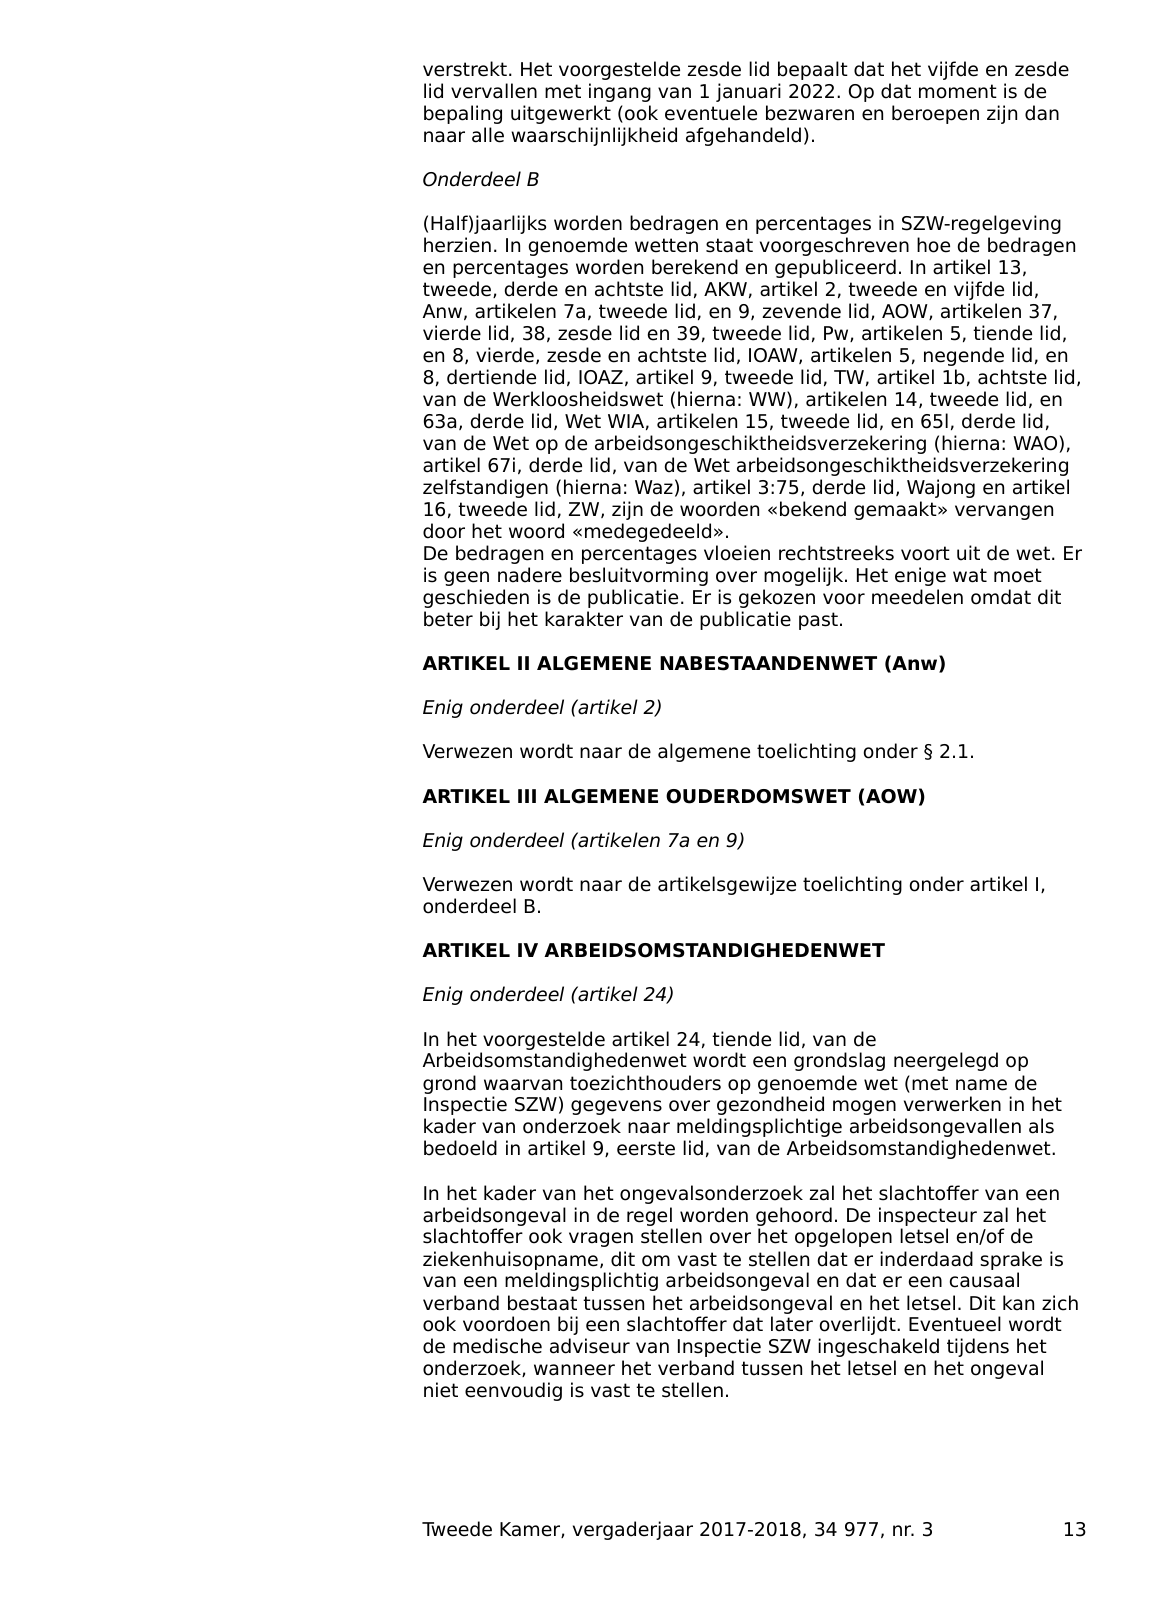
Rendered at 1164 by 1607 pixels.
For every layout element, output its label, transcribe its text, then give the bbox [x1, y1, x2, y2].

subtitle Enig onderdeel (artikel 2) [422, 697, 1087, 719]
subtitle ARTIKEL III ALGEMENE OUDERDOMSWET (AOW) [422, 786, 1087, 808]
subtitle Enig onderdeel (artikelen 7a en 9) [422, 830, 1087, 852]
text In het kader van het ongevalsonderzoek zal het slachtoffer van een arbeidsongeval in de regel worden gehoord. De inspecteur zal het slachtoffer ook vragen stellen over het opgelopen letsel en/of de ziekenhuisopname, dit om vast te stellen dat er inderdaad sprake is van een meldingsplichtig arbeidsongeval en dat er een causaal verband bestaat tussen het arbeidsongeval en het letsel. Dit kan zich ook voordoen bij een slachtoffer dat later overlijdt. Eventueel wordt de medische adviseur van Inspectie SZW ingeschakeld tijdens het onderzoek, wanneer het verband tussen het letsel en het ongeval niet eenvoudig is vast te stellen. [422, 1182, 1087, 1402]
text Verwezen wordt naar de artikelsgewijze toelichting onder artikel I, onderdeel B. [422, 874, 1087, 918]
text (Half)jaarlijks worden bedragen en percentages in SZW-regelgeving herzien. In genoemde wetten staat voorgeschreven hoe de bedragen en percentages worden berekend en gepubliceerd. In artikel 13, tweede, derde en achtste lid, AKW, artikel 2, tweede en vijfde lid, Anw, artikelen 7a, tweede lid, en 9, zevende lid, AOW, artikelen 37, vierde lid, 38, zesde lid en 39, tweede lid, Pw, artikelen 5, tiende lid, en 8, vierde, zesde en achtste lid, IOAW, artikelen 5, negende lid, en 8, dertiende lid, IOAZ, artikel 9, tweede lid, TW, artikel 1b, achtste lid, van de Werkloosheidswet (hierna: WW), artikelen 14, tweede lid, en 63a, derde lid, Wet WIA, artikelen 15, tweede lid, en 65l, derde lid, van de Wet op de arbeidsongeschiktheidsverzekering (hierna: WAO), artikel 67i, derde lid, van de Wet arbeidsongeschiktheidsverzekering zelfstandigen (hierna: Waz), artikel 3:75, derde lid, Wajong en artikel 16, tweede lid, ZW, zijn de woorden «bekend gemaakt» vervangen door het woord «medegedeeld». [422, 213, 1087, 543]
text In het voorgestelde artikel 24, tiende lid, van de Arbeidsomstandighedenwet wordt een grondslag neergelegd op grond waarvan toezichthouders op genoemde wet (met name de Inspectie SZW) gegevens over gezondheid mogen verwerken in het kader van onderzoek naar meldingsplichtige arbeidsongevallen als bedoeld in artikel 9, eerste lid, van de Arbeidsomstandighedenwet. [422, 1028, 1087, 1160]
subtitle ARTIKEL IV ARBEIDSOMSTANDIGHEDENWET [422, 940, 1087, 962]
text verstrekt. Het voorgestelde zesde lid bepaalt dat het vijfde en zesde lid vervallen met ingang van 1 januari 2022. Op dat moment is de bepaling uitgewerkt (ook eventuele bezwaren en beroepen zijn dan naar alle waarschijnlijkheid afgehandeld). [422, 59, 1087, 147]
subtitle ARTIKEL II ALGEMENE NABESTAANDENWET (Anw) [422, 653, 1087, 675]
subtitle Enig onderdeel (artikel 24) [422, 984, 1087, 1006]
text De bedragen en percentages vloeien rechtstreeks voort uit de wet. Er is geen nadere besluitvorming over mogelijk. Het enige wat moet geschieden is de publicatie. Er is gekozen voor meedelen omdat dit beter bij het karakter van de publicatie past. [422, 543, 1087, 631]
text Verwezen wordt naar de algemene toelichting onder § 2.1. [422, 741, 1087, 763]
subtitle Onderdeel B [422, 169, 1087, 191]
